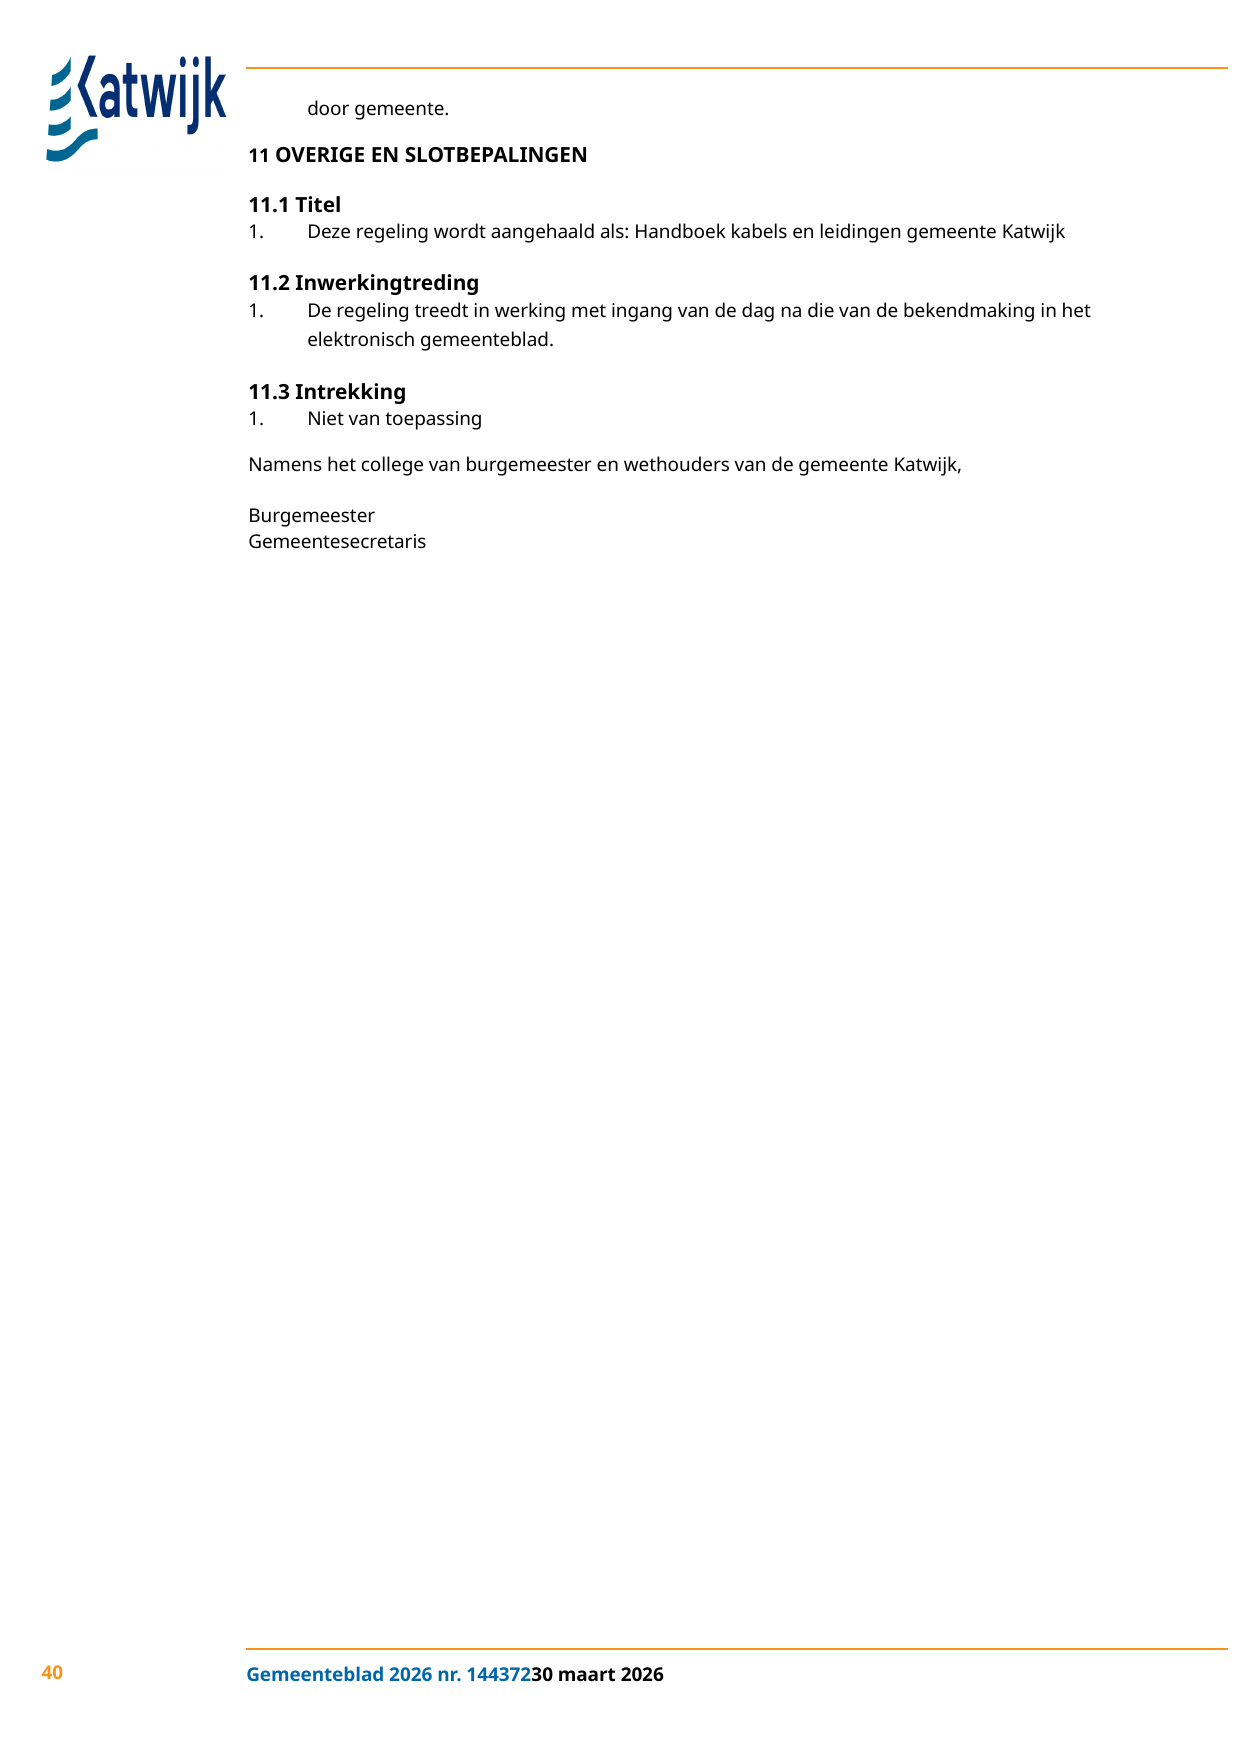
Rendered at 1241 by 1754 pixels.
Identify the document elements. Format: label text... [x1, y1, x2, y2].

text 11.1 Titel [248, 190, 1152, 218]
list Niet van toepassing [248, 405, 1152, 431]
text 11.3 Intrekking [248, 377, 1152, 405]
text Burgemeester [248, 502, 1152, 528]
text 11.2 Inwerkingtreding [248, 268, 1152, 297]
list door gemeente. [248, 95, 1152, 121]
list Deze regeling wordt aangehaald als: Handboek kabels en leidingen gemeente Katwijk [248, 218, 1152, 244]
text Namens het college van burgemeester en wethouders van de gemeente Katwijk, [248, 451, 1152, 477]
text 11 OVERIGE EN SLOTBEPALINGEN [248, 140, 1152, 169]
picture [41, 47, 231, 172]
list De regeling treedt in werking met ingang van de dag na die van de bekendmaking in het elektronisch gemeenteblad. [248, 297, 1152, 352]
text Gemeentesecretaris [248, 528, 1152, 554]
